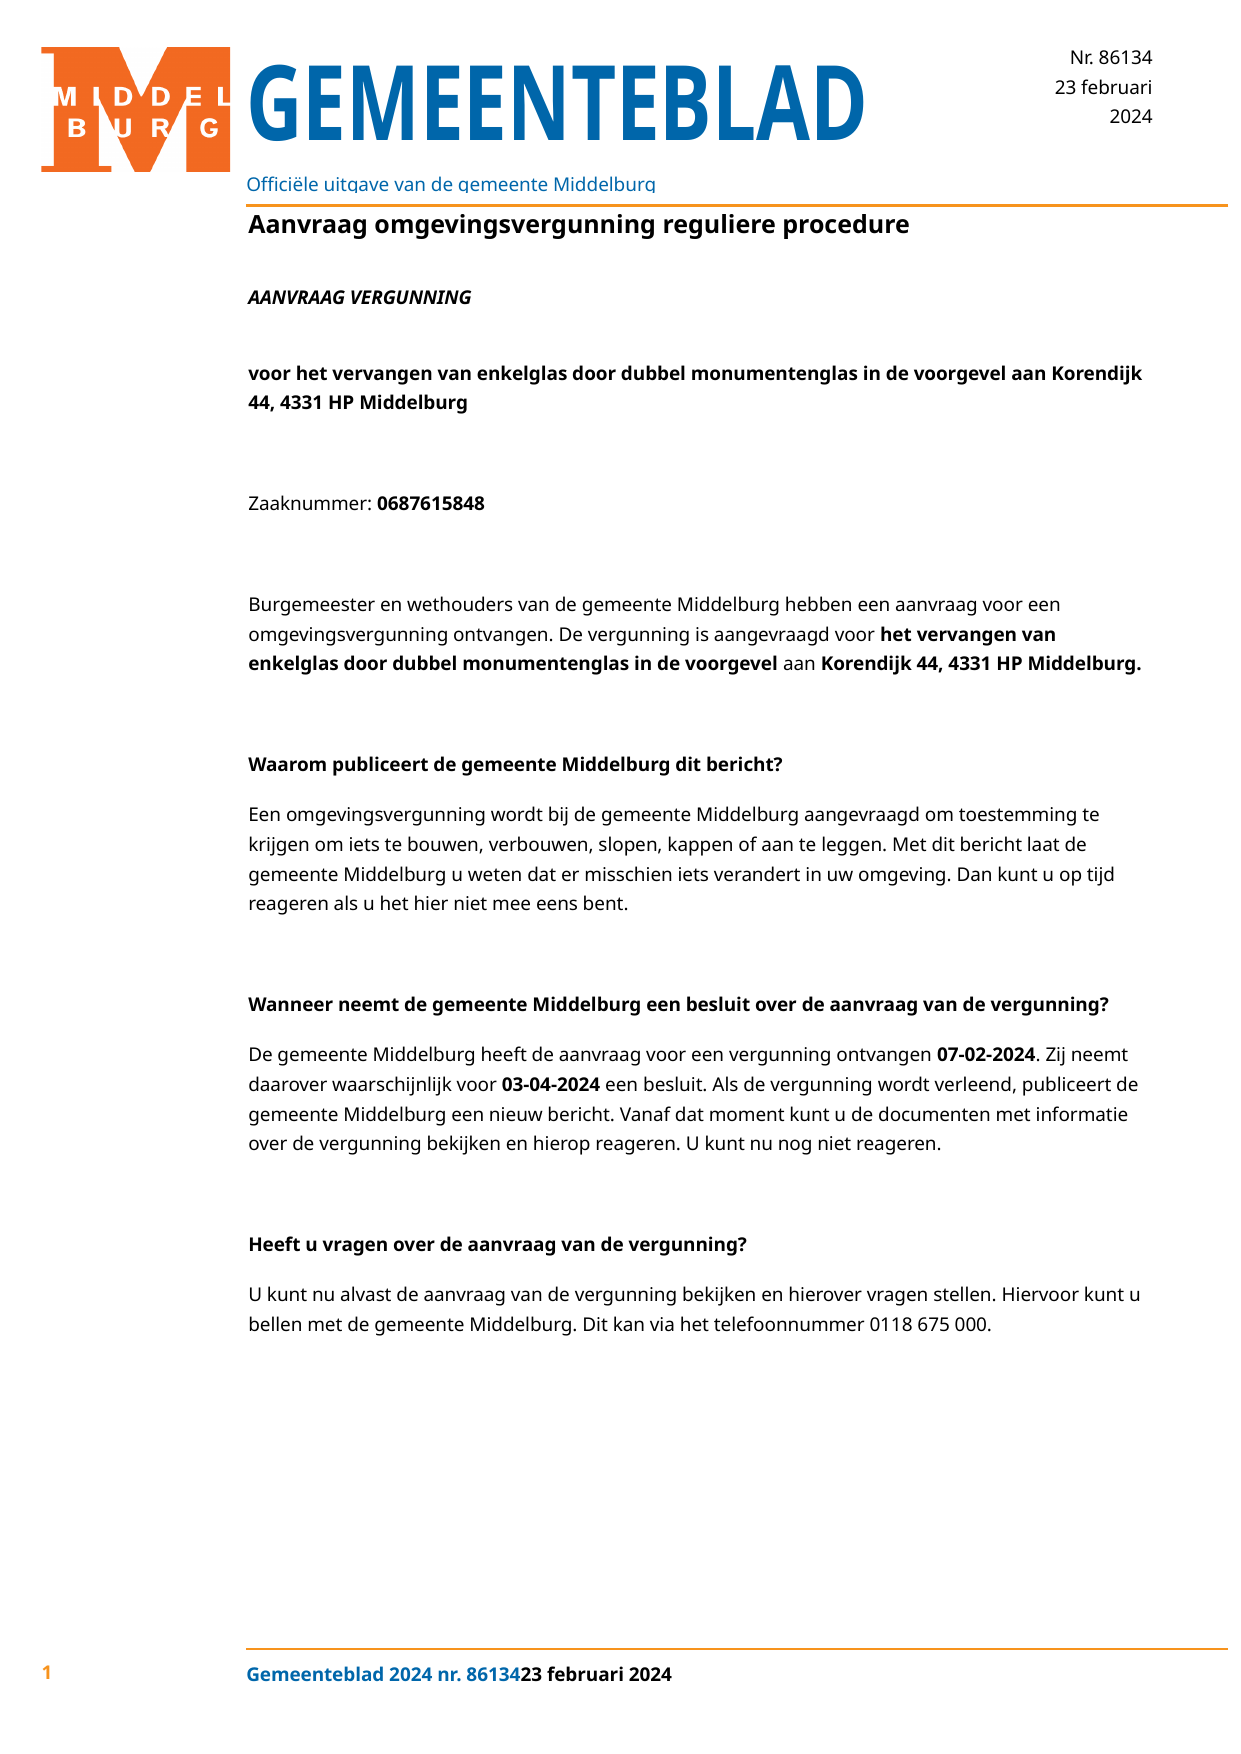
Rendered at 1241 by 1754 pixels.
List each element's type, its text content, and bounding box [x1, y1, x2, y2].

picture [41, 47, 231, 172]
text Een omgevingsvergunning wordt bij de gemeente Middelburg aangevraagd om toestemming te krijgen om iets te bouwen, verbouwen, slopen, kappen of aan te leggen. Met dit bericht laat de gemeente Middelburg u weten dat er misschien iets verandert in uw omgeving. Dan kunt u op tijd reageren als u het hier niet mee eens bent. [248, 802, 1152, 916]
text De gemeente Middelburg heeft de aanvraag voor een vergunning ontvangen 07-02-2024. Zij neemt daarover waarschijnlijk voor 03-04-2024 een besluit. Als de vergunning wordt verleend, publiceert de gemeente Middelburg een nieuw bericht. Vanaf dat moment kunt u de documenten met informatie over de vergunning bekijken en hierop reageren. U kunt nu nog niet reageren. [248, 1042, 1152, 1156]
text Waarom publiceert de gemeente Middelburg dit bericht? [248, 751, 1152, 777]
text Heeft u vragen over de aanvraag van de vergunning? [248, 1231, 1152, 1257]
text U kunt nu alvast de aanvraag van de vergunning bekijken en hierover vragen stellen. Hiervoor kunt u bellen met de gemeente Middelburg. Dit kan via het telefoonnummer 0118 675 000. [248, 1282, 1152, 1337]
text voor het vervangen van enkelglas door dubbel monumentenglas in de voorgevel aan Korendijk 44, 4331 HP Middelburg [248, 360, 1152, 415]
text AANVRAAG VERGUNNING [248, 284, 1152, 309]
text Zaaknummer: 0687615848 [248, 490, 1152, 516]
text Wanneer neemt de gemeente Middelburg een besluit over de aanvraag van de vergunning? [248, 991, 1152, 1017]
text Aanvraag omgevingsvergunning reguliere procedure [248, 207, 1152, 241]
text Burgemeester en wethouders van de gemeente Middelburg hebben een aanvraag voor een omgevingsvergunning ontvangen. De vergunning is aangevraagd voor het vervangen van enkelglas door dubbel monumentenglas in de voorgevel aan Korendijk 44, 4331 HP Middelburg. [248, 591, 1152, 676]
